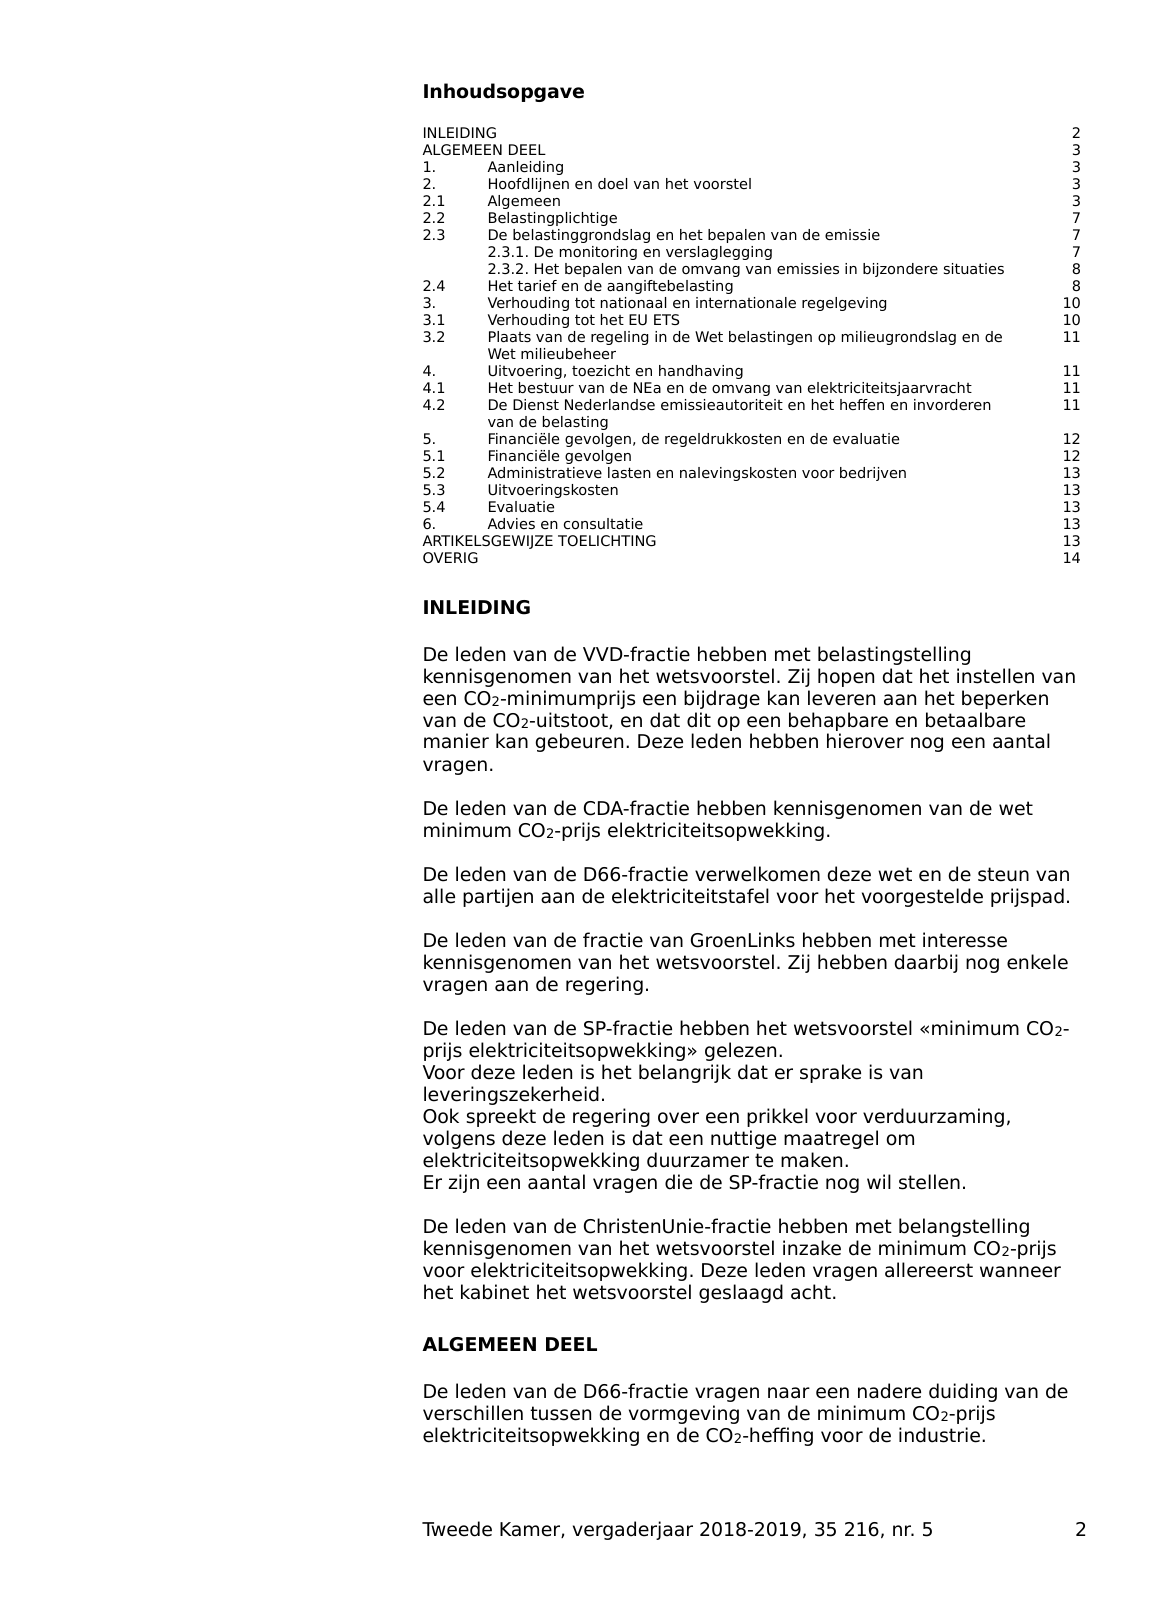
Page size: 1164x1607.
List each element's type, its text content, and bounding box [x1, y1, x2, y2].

table_cell Uitvoeringskosten [481, 482, 1013, 499]
table_cell Het bestuur van de NEa en de omvang van elektriciteitsjaarvracht [481, 380, 1013, 397]
table_cell Administratieve lasten en nalevingskosten voor bedrijven [481, 465, 1013, 482]
subtitle INLEIDING [422, 597, 1087, 618]
table_cell 3.1 [422, 312, 481, 329]
table_cell 3 [1013, 142, 1087, 159]
table_cell 3 [1013, 193, 1087, 210]
table_cell Verhouding tot het EU ETS [481, 312, 1013, 329]
table_cell Advies en consultatie [481, 516, 1013, 533]
text Voor deze leden is het belangrijk dat er sprake is van leveringszekerheid. [422, 1062, 1087, 1106]
table_cell 5.2 [422, 465, 481, 482]
table_cell 13 [1013, 499, 1087, 516]
table_cell ARTIKELSGEWIJZE TOELICHTING [422, 533, 1013, 549]
table_cell 5.1 [422, 448, 481, 465]
table_cell 5. [422, 431, 481, 448]
table_cell De Dienst Nederlandse emissieautoriteit en het heffen en invorderen van de belasting [481, 397, 1013, 431]
text De leden van de VVD-fractie hebben met belastingstelling kennisgenomen van het wetsvoorstel. Zij hopen dat het instellen van een CO2-minimumprijs een bijdrage kan leveren aan het beperken van de CO2-uitstoot, en dat dit op een behapbare en betaalbare manier kan gebeuren. Deze leden hebben hierover nog een aantal vragen. [422, 643, 1087, 775]
table_cell Aanleiding [481, 159, 1013, 176]
table_cell 2.2 [422, 210, 481, 227]
table_cell 11 [1013, 397, 1087, 431]
table_cell 3 [1013, 159, 1087, 176]
table_cell 14 [1013, 550, 1087, 567]
table_cell Financiële gevolgen [481, 448, 1013, 465]
table_cell Het tarief en de aangiftebelasting [481, 278, 1013, 295]
table_cell 11 [1013, 380, 1087, 397]
text Er zijn een aantal vragen die de SP-fractie nog wil stellen. [422, 1172, 1087, 1194]
table_cell 8 [1013, 278, 1087, 295]
table_cell 13 [1013, 516, 1087, 533]
table_cell 12 [1013, 448, 1087, 465]
table_cell Belastingplichtige [481, 210, 1013, 227]
table_cell 2.3.2. Het bepalen van de omvang van emissies in bijzondere situaties [481, 261, 1013, 278]
table_cell Plaats van de regeling in de Wet belastingen op milieugrondslag en de Wet milieubeheer [481, 329, 1013, 363]
table_cell 7 [1013, 244, 1087, 261]
table_cell Uitvoering, toezicht en handhaving [481, 363, 1013, 380]
table_cell 12 [1013, 431, 1087, 448]
table_cell 6. [422, 516, 481, 533]
table_cell Evaluatie [481, 499, 1013, 516]
table_cell 2.3 [422, 227, 481, 244]
table_header INLEIDING [422, 125, 1013, 142]
table_cell 1. [422, 159, 481, 176]
table_cell Algemeen [481, 193, 1013, 210]
table_cell 2.3.1. De monitoring en verslaglegging [481, 244, 1013, 261]
text De leden van de D66-fractie verwelkomen deze wet en de steun van alle partijen aan de elektriciteitstafel voor het voorgestelde prijspad. [422, 864, 1087, 908]
table_cell 10 [1013, 295, 1087, 312]
text Ook spreekt de regering over een prikkel voor verduurzaming, volgens deze leden is dat een nuttige maatregel om elektriciteitsopwekking duurzamer te maken. [422, 1106, 1087, 1172]
table_cell 3. [422, 295, 481, 312]
table_cell 2.1 [422, 193, 481, 210]
table_cell 2. [422, 176, 481, 193]
table_cell 7 [1013, 210, 1087, 227]
table_cell 8 [1013, 261, 1087, 278]
table_header 2 [1013, 125, 1087, 142]
table_cell 3.2 [422, 329, 481, 363]
text De leden van de D66-fractie vragen naar een nadere duiding van de verschillen tussen de vormgeving van de minimum CO2-prijs elektriciteitsopwekking en de CO2-heffing voor de industrie. [422, 1381, 1087, 1447]
text De leden van de ChristenUnie-fractie hebben met belangstelling kennisgenomen van het wetsvoorstel inzake de minimum CO2-prijs voor elektriciteitsopwekking. Deze leden vragen allereerst wanneer het kabinet het wetsvoorstel geslaagd acht. [422, 1216, 1087, 1304]
table_cell 4.2 [422, 397, 481, 431]
table_cell 13 [1013, 465, 1087, 482]
table_cell 4.1 [422, 380, 481, 397]
table_cell OVERIG [422, 550, 1013, 567]
table_cell Financiële gevolgen, de regeldrukkosten en de evaluatie [481, 431, 1013, 448]
table_cell 2.4 [422, 278, 481, 295]
table_cell [422, 244, 481, 261]
table_cell Verhouding tot nationaal en internationale regelgeving [481, 295, 1013, 312]
subtitle ALGEMEEN DEEL [422, 1334, 1087, 1356]
table_cell 5.4 [422, 499, 481, 516]
text De leden van de fractie van GroenLinks hebben met interesse kennisgenomen van het wetsvoorstel. Zij hebben daarbij nog enkele vragen aan de regering. [422, 930, 1087, 996]
subtitle Inhoudsopgave [422, 81, 1087, 103]
text De leden van de CDA-fractie hebben kennisgenomen van de wet minimum CO2-prijs elektriciteitsopwekking. [422, 798, 1087, 842]
table_cell 3 [1013, 176, 1087, 193]
table_cell 7 [1013, 227, 1087, 244]
table_cell 10 [1013, 312, 1087, 329]
table_cell [422, 261, 481, 278]
table_cell De belastinggrondslag en het bepalen van de emissie [481, 227, 1013, 244]
table_cell 13 [1013, 533, 1087, 549]
table_cell 13 [1013, 482, 1087, 499]
table_cell 4. [422, 363, 481, 380]
table_cell ALGEMEEN DEEL [422, 142, 1013, 159]
table_cell Hoofdlijnen en doel van het voorstel [481, 176, 1013, 193]
table_cell 11 [1013, 329, 1087, 363]
table_cell 11 [1013, 363, 1087, 380]
text De leden van de SP-fractie hebben het wetsvoorstel «minimum CO2-prijs elektriciteitsopwekking» gelezen. [422, 1018, 1087, 1062]
table_cell 5.3 [422, 482, 481, 499]
